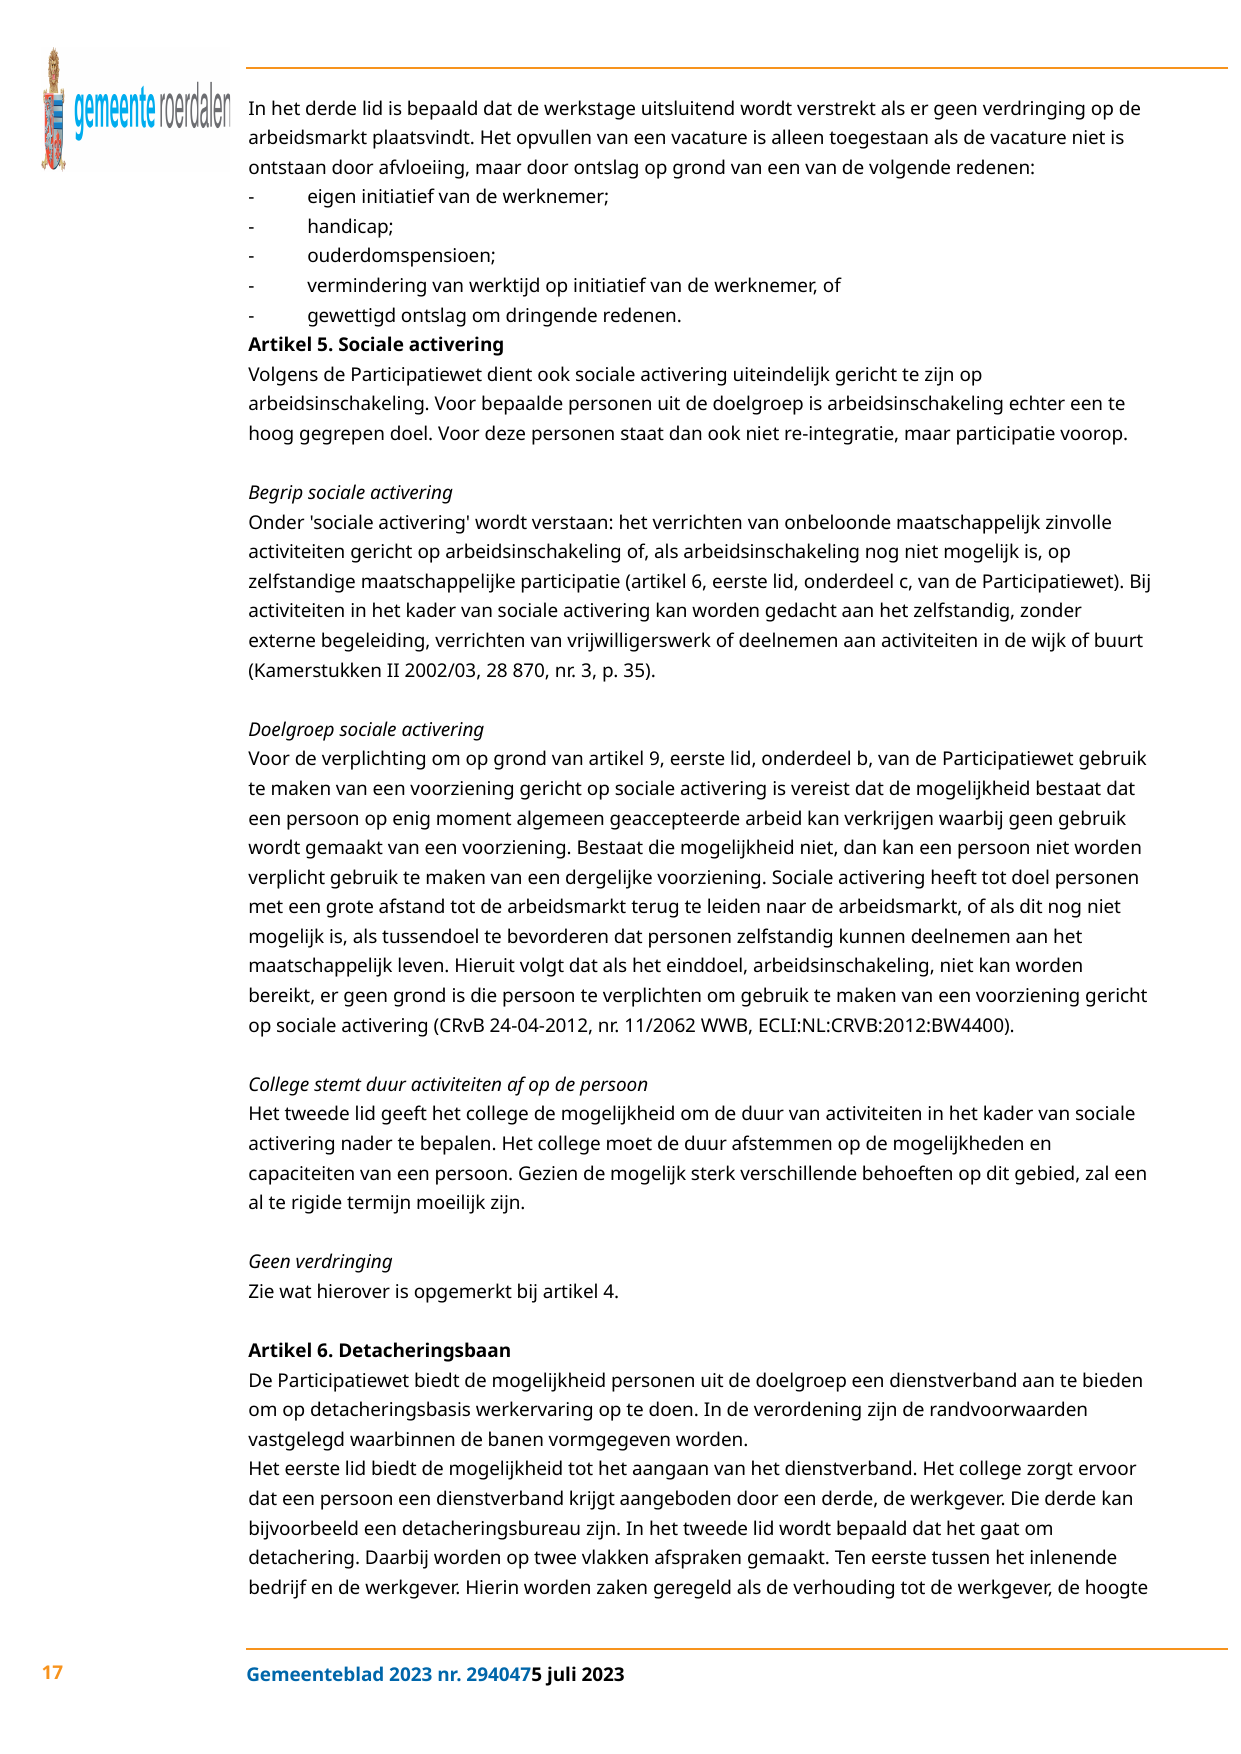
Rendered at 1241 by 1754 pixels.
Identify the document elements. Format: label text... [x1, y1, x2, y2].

text In het derde lid is bepaald dat de werkstage uitsluitend wordt verstrekt als er geen verdringing op de arbeidsmarkt plaatsvindt. Het opvullen van een vacature is alleen toegestaan als de vacature niet is ontstaan door afvloeiing, maar door ontslag op grond van een van de volgende redenen: [248, 95, 1152, 180]
text Zie wat hierover is opgemerkt bij artikel 4. [248, 1278, 1152, 1304]
list vermindering van werktijd op initiatief van de werknemer, of [248, 272, 1152, 298]
list handicap; [248, 213, 1152, 239]
text Geen verdringing [248, 1248, 1152, 1274]
text Het eerste lid biedt de mogelijkheid tot het aangaan van het dienstverband. Het college zorgt ervoor dat een persoon een dienstverband krijgt aangeboden door een derde, de werkgever. Die derde kan bijvoorbeeld een detacheringsbureau zijn. In het tweede lid wordt bepaald dat het gaat om detachering. Daarbij worden op twee vlakken afspraken gemaakt. Ten eerste tussen het inlenende bedrijf en de werkgever. Hierin worden zaken geregeld als de verhouding tot de werkgever, de hoogte [248, 1456, 1152, 1600]
text College stemt duur activiteiten af op de persoon [248, 1071, 1152, 1097]
list gewettigd ontslag om dringende redenen. [248, 302, 1152, 328]
text Volgens de Participatiewet dient ook sociale activering uiteindelijk gericht te zijn op arbeidsinschakeling. Voor bepaalde personen uit de doelgroep is arbeidsinschakeling echter een te hoog gegrepen doel. Voor deze personen staat dan ook niet re-integratie, maar participatie voorop. [248, 361, 1152, 446]
text De Participatiewet biedt de mogelijkheid personen uit de doelgroep een dienstverband aan te bieden om op detacheringsbasis werkervaring op te doen. In de verordening zijn de randvoorwaarden vastgelegd waarbinnen de banen vormgegeven worden. [248, 1367, 1152, 1452]
text Onder 'sociale activering' wordt verstaan: het verrichten van onbeloonde maatschappelijk zinvolle activiteiten gericht op arbeidsinschakeling of, als arbeidsinschakeling nog niet mogelijk is, op zelfstandige maatschappelijke participatie (artikel 6, eerste lid, onderdeel c, van de Participatiewet). Bij activiteiten in het kader van sociale activering kan worden gedacht aan het zelfstandig, zonder externe begeleiding, verrichten van vrijwilligerswerk of deelnemen aan activiteiten in de wijk of buurt (Kamerstukken II 2002/03, 28 870, nr. 3, p. 35). [248, 509, 1152, 683]
list eigen initiatief van de werknemer; [248, 183, 1152, 209]
list ouderdomspensioen; [248, 243, 1152, 268]
text Begrip sociale activering [248, 479, 1152, 505]
text Het tweede lid geeft het college de mogelijkheid om de duur van activiteiten in het kader van sociale activering nader te bepalen. Het college moet de duur afstemmen op de mogelijkheden en capaciteiten van een persoon. Gezien de mogelijk sterk verschillende behoeften op dit gebied, zal een al te rigide termijn moeilijk zijn. [248, 1101, 1152, 1215]
text Artikel 5. Sociale activering [248, 331, 1152, 357]
text Voor de verplichting om op grond van artikel 9, eerste lid, onderdeel b, van de Participatiewet gebruik te maken van een voorziening gericht op sociale activering is vereist dat de mogelijkheid bestaat dat een persoon op enig moment algemeen geaccepteerde arbeid kan verkrijgen waarbij geen gebruik wordt gemaakt van een voorziening. Bestaat die mogelijkheid niet, dan kan een persoon niet worden verplicht gebruik te maken van een dergelijke voorziening. Sociale activering heeft tot doel personen met een grote afstand tot de arbeidsmarkt terug te leiden naar de arbeidsmarkt, of als dit nog niet mogelijk is, als tussendoel te bevorderen dat personen zelfstandig kunnen deelnemen aan het maatschappelijk leven. Hieruit volgt dat als het einddoel, arbeidsinschakeling, niet kan worden bereikt, er geen grond is die persoon te verplichten om gebruik te maken van een voorziening gericht op sociale activering (CRvB 24-04-2012, nr. 11/2062 WWB, ECLI:NL:CRVB:2012:BW4400). [248, 746, 1152, 1038]
picture [41, 47, 231, 172]
text Doelgroep sociale activering [248, 716, 1152, 742]
text Artikel 6. Detacheringsbaan [248, 1337, 1152, 1363]
